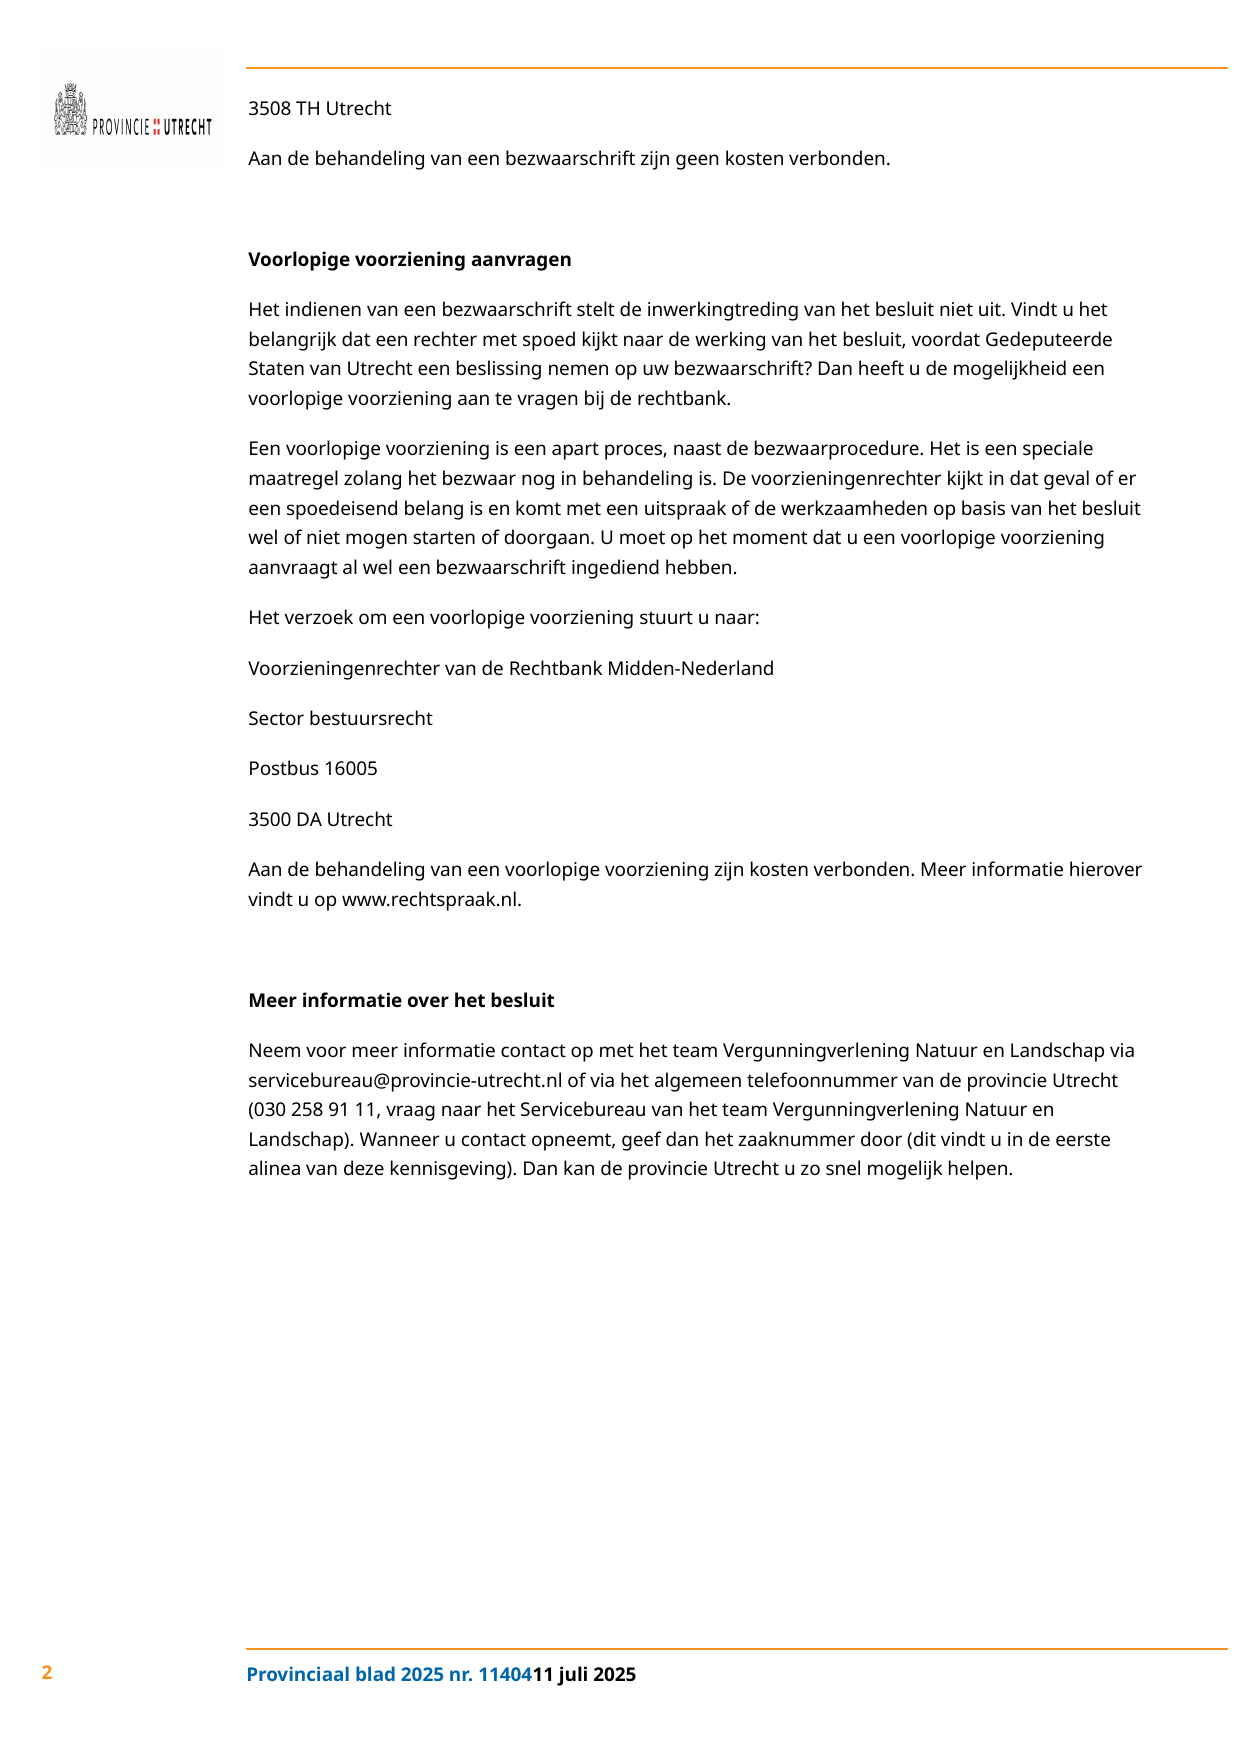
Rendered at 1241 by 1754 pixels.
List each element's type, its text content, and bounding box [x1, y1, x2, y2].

text Een voorlopige voorziening is een apart proces, naast de bezwaarprocedure. Het is een speciale maatregel zolang het bezwaar nog in behandeling is. De voorzieningenrechter kijkt in dat geval of er een spoedeisend belang is en komt met een uitspraak of de werkzaamheden op basis van het besluit wel of niet mogen starten of doorgaan. U moet op het moment dat u een voorlopige voorziening aanvraagt al wel een bezwaarschrift ingediend hebben. [248, 436, 1152, 580]
text 3508 TH Utrecht [248, 95, 1152, 121]
text Het indienen van een bezwaarschrift stelt de inwerkingtreding van het besluit niet uit. Vindt u het belangrijk dat een rechter met spoed kijkt naar de werking van het besluit, voordat Gedeputeerde Staten van Utrecht een beslissing nemen op uw bezwaarschrift? Dan heeft u de mogelijkheid een voorlopige voorziening aan te vragen bij de rechtbank. [248, 296, 1152, 411]
text Sector bestuursrecht [248, 705, 1152, 731]
text Aan de behandeling van een voorlopige voorziening zijn kosten verbonden. Meer informatie hierover vindt u op www.rechtspraak.nl. [248, 856, 1152, 912]
text Meer informatie over het besluit [248, 987, 1152, 1013]
text Het verzoek om een voorlopige voorziening stuurt u naar: [248, 604, 1152, 630]
text Neem voor meer informatie contact op met het team Vergunningverlening Natuur en Landschap via servicebureau@provincie-utrecht.nl of via het algemeen telefoonnummer van de provincie Utrecht (030 258 91 11, vraag naar het Servicebureau van het team Vergunningverlening Natuur en Landschap). Wanneer u contact opneemt, geef dan het zaaknummer door (dit vindt u in de eerste alinea van deze kennisgeving). Dan kan de provincie Utrecht u zo snel mogelijk helpen. [248, 1037, 1152, 1181]
text Aan de behandeling van een bezwaarschrift zijn geen kosten verbonden. [248, 145, 1152, 171]
picture [41, 47, 231, 172]
text 3500 DA Utrecht [248, 806, 1152, 832]
text Voorlopige voorziening aanvragen [248, 246, 1152, 272]
text Postbus 16005 [248, 756, 1152, 781]
text Voorzieningenrechter van de Rechtbank Midden-Nederland [248, 655, 1152, 681]
